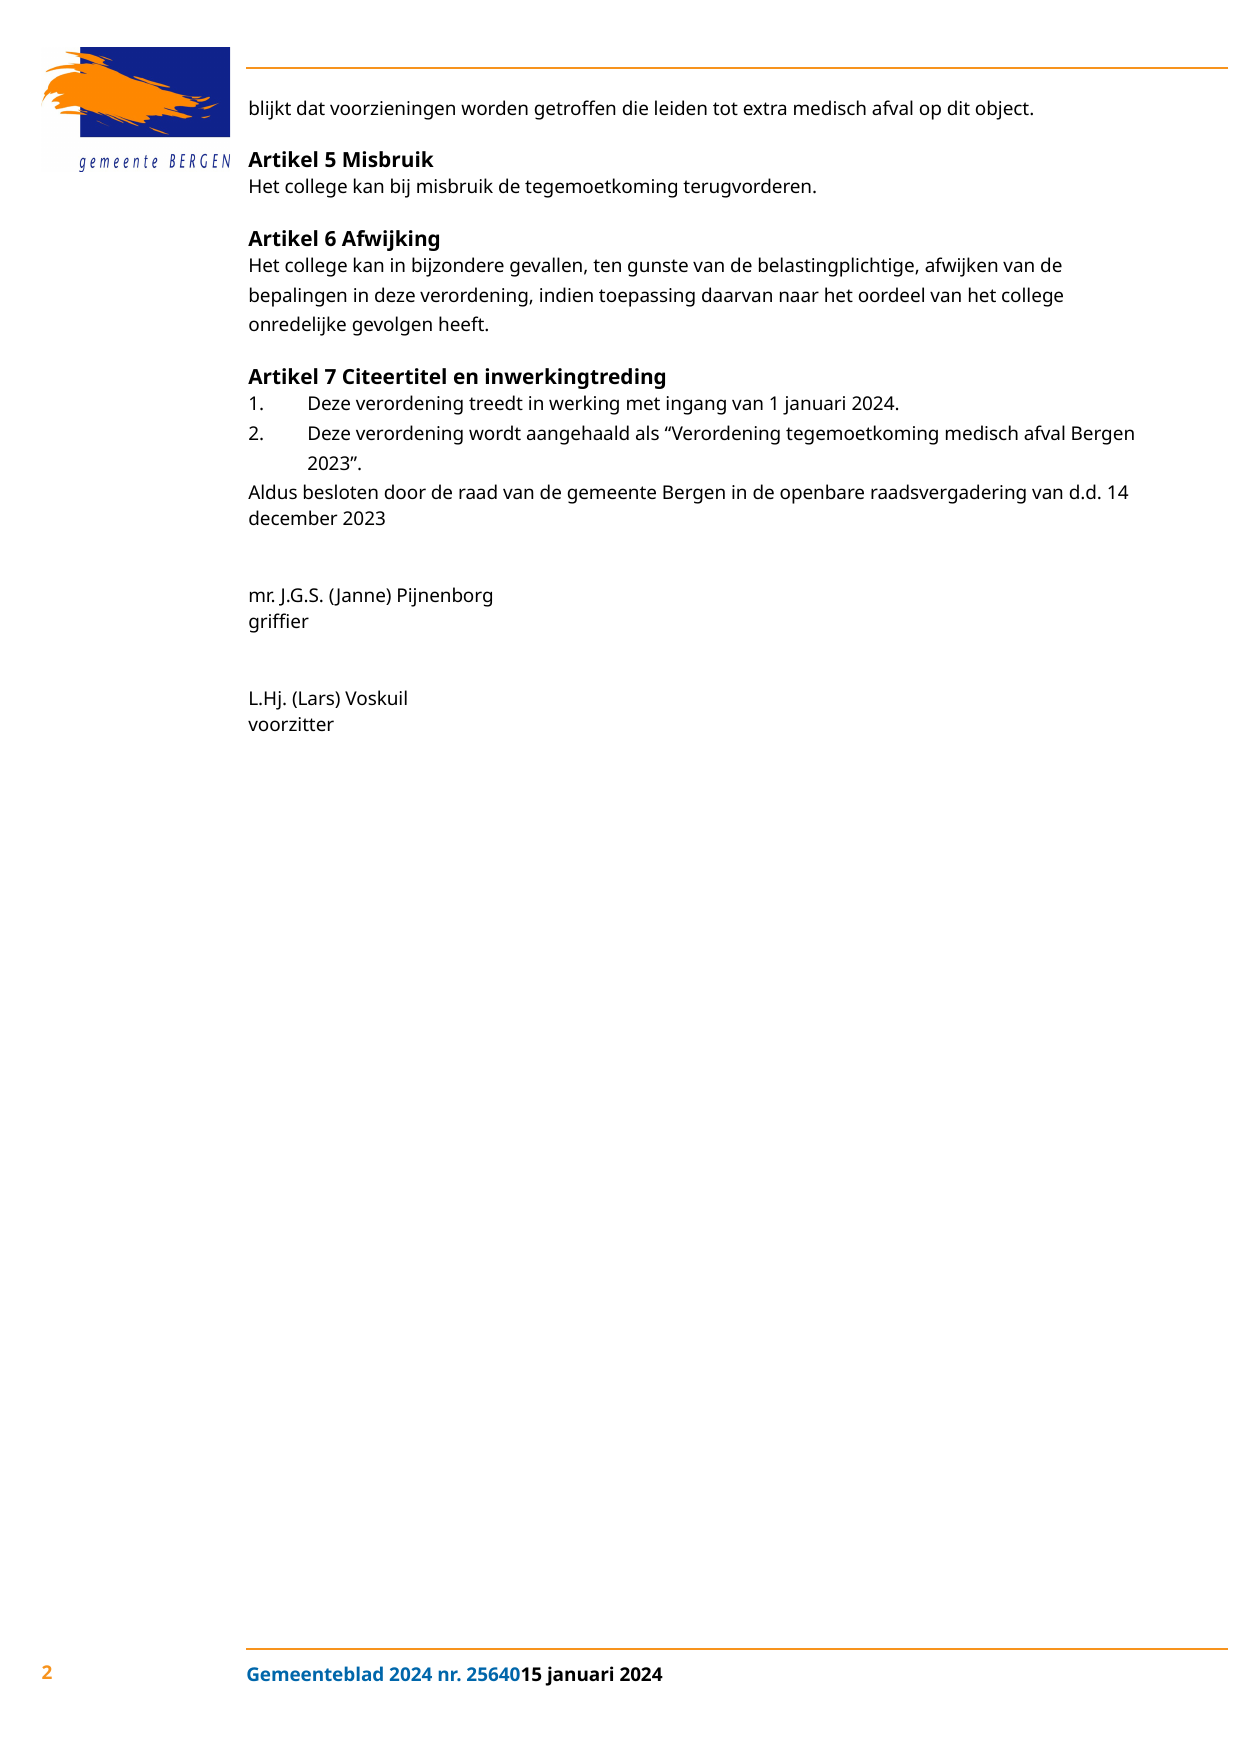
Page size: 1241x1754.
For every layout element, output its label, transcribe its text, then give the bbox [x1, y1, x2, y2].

text Het college kan in bijzondere gevallen, ten gunste van de belastingplichtige, afwijken van de bepalingen in deze verordening, indien toepassing daarvan naar het oordeel van het college onredelijke gevolgen heeft. [248, 252, 1152, 337]
text mr. J.G.S. (Janne) Pijnenborg [248, 582, 1152, 608]
text blijkt dat voorzieningen worden getroffen die leiden tot extra medisch afval op dit object. [248, 95, 1152, 121]
picture [41, 47, 231, 172]
text Artikel 6 Afwijking [248, 224, 1152, 252]
text Aldus besloten door de raad van de gemeente Bergen in de openbare raadsvergadering van d.d. 14 december 2023 [248, 479, 1152, 531]
text L.Hj. (Lars) Voskuil [248, 685, 1152, 711]
text griffier [248, 608, 1152, 634]
text Het college kan bij misbruik de tegemoetkoming terugvorderen. [248, 174, 1152, 199]
list Deze verordening treedt in werking met ingang van 1 januari 2024. [248, 391, 1152, 416]
text Artikel 7 Citeertitel en inwerkingtreding [248, 362, 1152, 391]
list Deze verordening wordt aangehaald als “Verordening tegemoetkoming medisch afval Bergen 2023”. [248, 420, 1152, 475]
text voorzitter [248, 711, 1152, 737]
text Artikel 5 Misbruik [248, 145, 1152, 174]
